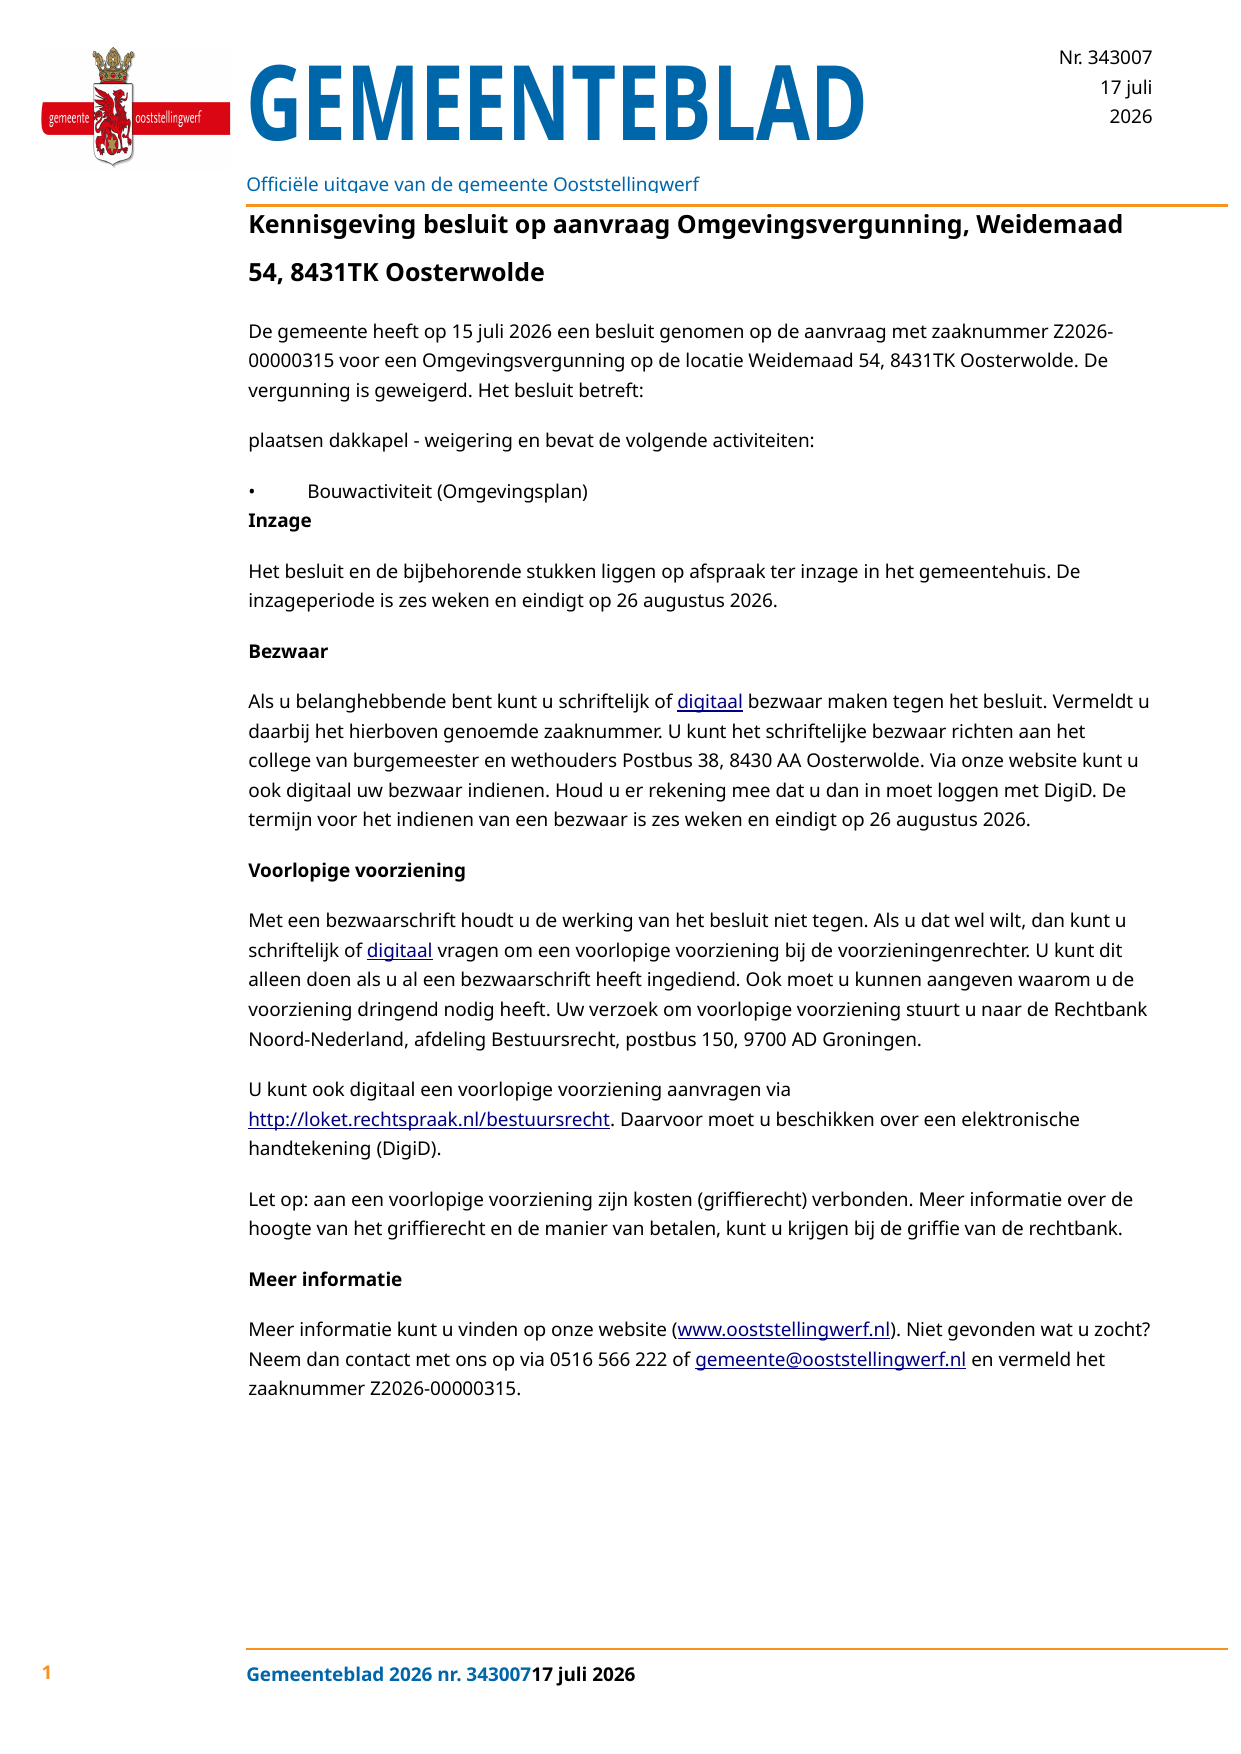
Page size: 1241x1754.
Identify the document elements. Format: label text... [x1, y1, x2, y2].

text Inzage [248, 507, 1152, 533]
text plaatsen dakkapel - weigering en bevat de volgende activiteiten: [248, 427, 1152, 453]
text Let op: aan een voorlopige voorziening zijn kosten (griffierecht) verbonden. Meer informatie over de hoogte van het griffierecht en de manier van betalen, kunt u krijgen bij de griffie van de rechtbank. [248, 1186, 1152, 1241]
text Met een bezwaarschrift houdt u de werking van het besluit niet tegen. Als u dat wel wilt, dan kunt u schriftelijk of digitaal vragen om een voorlopige voorziening bij de voorzieningenrechter. U kunt dit alleen doen als u al een bezwaarschrift heeft ingediend. Ook moet u kunnen aangeven waarom u de voorziening dringend nodig heeft. Uw verzoek om voorlopige voorziening stuurt u naar de Rechtbank Noord-Nederland, afdeling Bestuursrecht, postbus 150, 9700 AD Groningen. [248, 907, 1152, 1052]
text De gemeente heeft op 15 juli 2026 een besluit genomen op de aanvraag met zaaknummer Z2026-00000315 voor een Omgevingsvergunning op de locatie Weidemaad 54, 8431TK Oosterwolde. De vergunning is geweigerd. Het besluit betreft: [248, 318, 1152, 403]
text U kunt ook digitaal een voorlopige voorziening aanvragen via http://loket.rechtspraak.nl/bestuursrecht. Daarvoor moet u beschikken over een elektronische handtekening (DigiD). [248, 1076, 1152, 1161]
text Als u belanghebbende bent kunt u schriftelijk of digitaal bezwaar maken tegen het besluit. Vermeldt u daarbij het hierboven genoemde zaaknummer. U kunt het schriftelijke bezwaar richten aan het college van burgemeester en wethouders Postbus 38, 8430 AA Oosterwolde. Via onze website kunt u ook digitaal uw bezwaar indienen. Houd u er rekening mee dat u dan in moet loggen met DigiD. De termijn voor het indienen van een bezwaar is zes weken en eindigt op 26 augustus 2026. [248, 688, 1152, 832]
text Kennisgeving besluit op aanvraag Omgevingsvergunning, Weidemaad 54, 8431TK Oosterwolde [248, 207, 1152, 288]
text Bezwaar [248, 638, 1152, 664]
picture [41, 47, 231, 172]
text Het besluit en de bijbehorende stukken liggen op afspraak ter inzage in het gemeentehuis. De inzageperiode is zes weken en eindigt op 26 augustus 2026. [248, 558, 1152, 613]
list Bouwactiviteit (Omgevingsplan) [248, 478, 1152, 504]
text Meer informatie kunt u vinden op onze website (www.ooststellingwerf.nl). Niet gevonden wat u zocht? Neem dan contact met ons op via 0516 566 222 of gemeente@ooststellingwerf.nl en vermeld het zaaknummer Z2026-00000315. [248, 1316, 1152, 1401]
text Meer informatie [248, 1266, 1152, 1292]
text Voorlopige voorziening [248, 857, 1152, 883]
